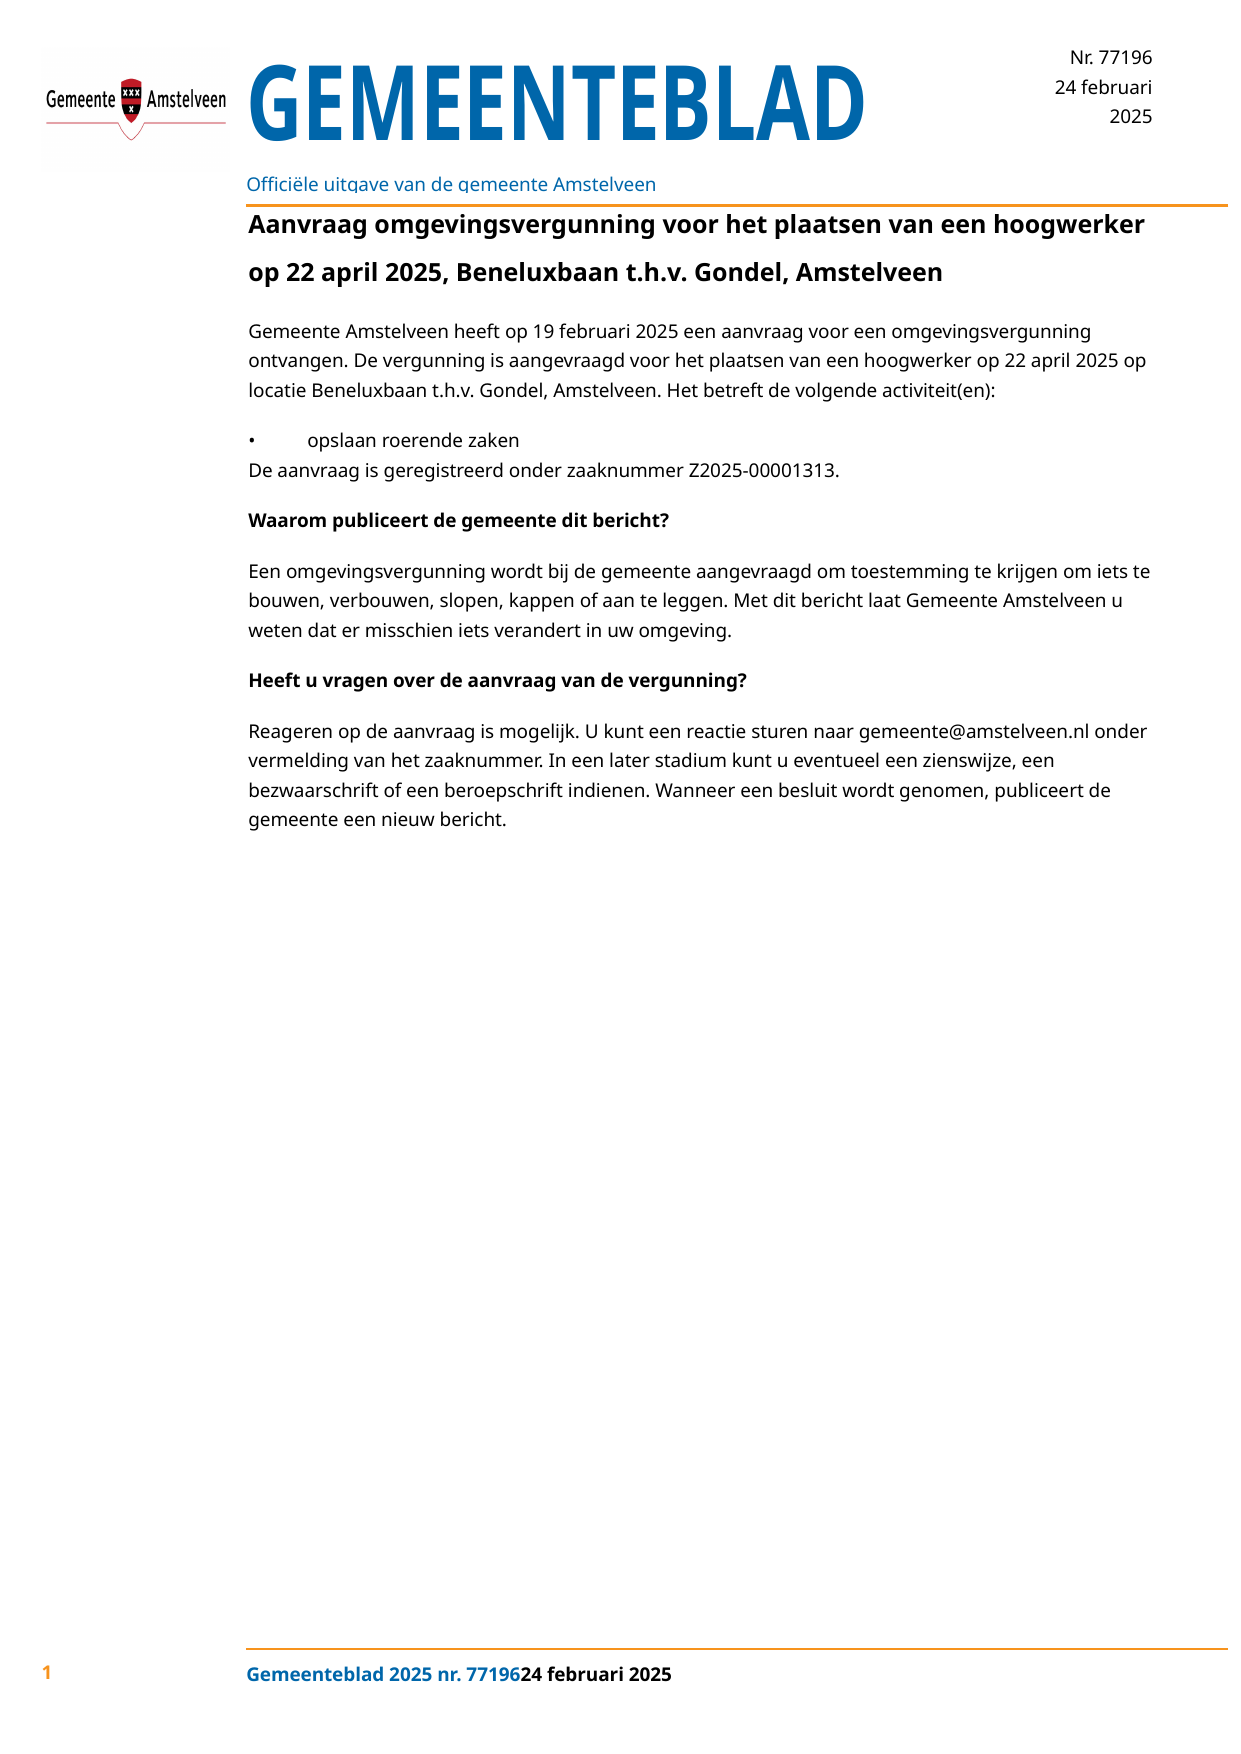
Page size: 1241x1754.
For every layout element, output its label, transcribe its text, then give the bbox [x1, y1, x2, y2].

list opslaan roerende zaken [248, 427, 1152, 453]
text Waarom publiceert de gemeente dit bericht? [248, 507, 1152, 533]
text Aanvraag omgevingsvergunning voor het plaatsen van een hoogwerker op 22 april 2025, Beneluxbaan t.h.v. Gondel, Amstelveen [248, 207, 1152, 288]
text Reageren op de aanvraag is mogelijk. U kunt een reactie sturen naar gemeente@amstelveen.nl onder vermelding van het zaaknummer. In een later stadium kunt u eventueel een zienswijze, een bezwaarschrift of een beroepschrift indienen. Wanneer een besluit wordt genomen, publiceert de gemeente een nieuw bericht. [248, 718, 1152, 832]
text Gemeente Amstelveen heeft op 19 februari 2025 een aanvraag voor een omgevingsvergunning ontvangen. De vergunning is aangevraagd voor het plaatsen van een hoogwerker op 22 april 2025 op locatie Beneluxbaan t.h.v. Gondel, Amstelveen. Het betreft de volgende activiteit(en): [248, 318, 1152, 403]
text De aanvraag is geregistreerd onder zaaknummer Z2025-00001313. [248, 457, 1152, 483]
picture [41, 47, 231, 172]
text Heeft u vragen over de aanvraag van de vergunning? [248, 667, 1152, 693]
text Een omgevingsvergunning wordt bij de gemeente aangevraagd om toestemming te krijgen om iets te bouwen, verbouwen, slopen, kappen of aan te leggen. Met dit bericht laat Gemeente Amstelveen u weten dat er misschien iets verandert in uw omgeving. [248, 558, 1152, 643]
